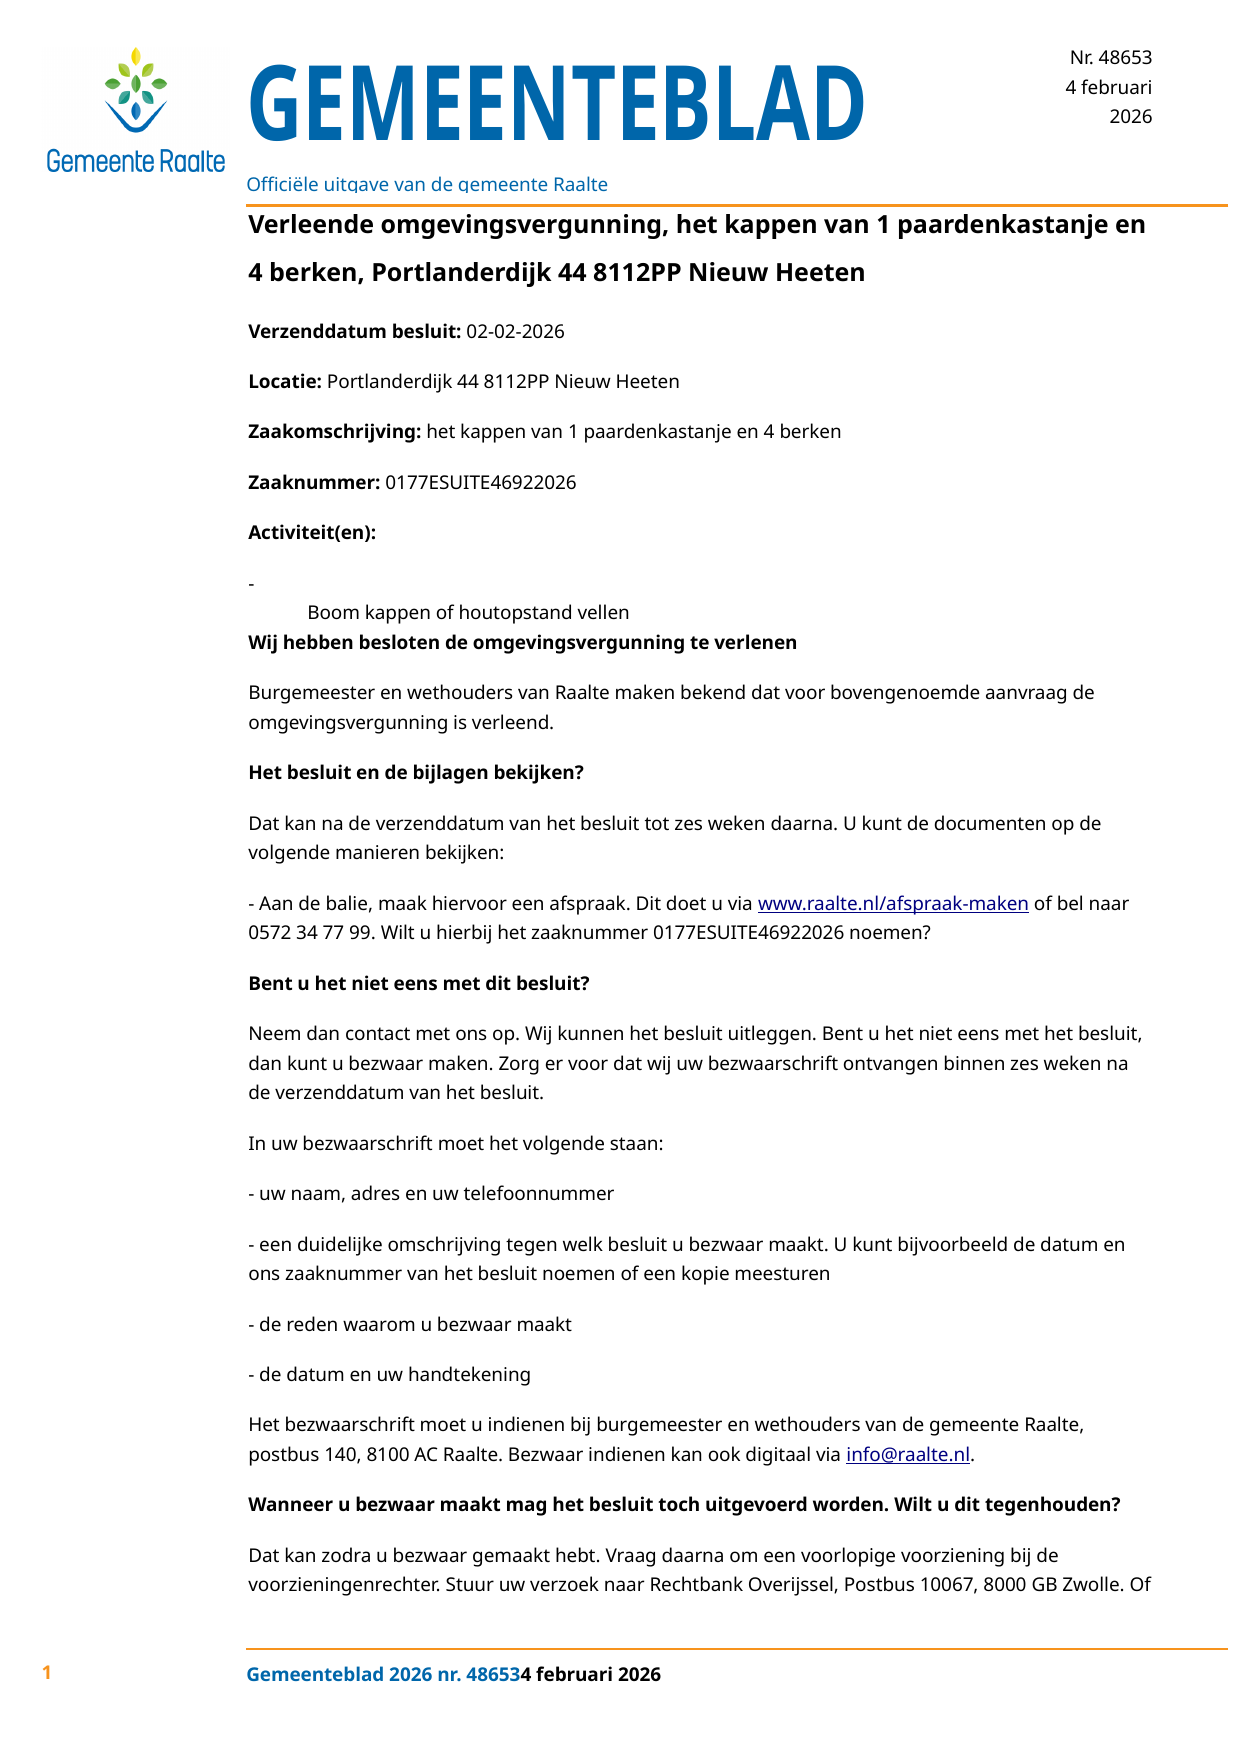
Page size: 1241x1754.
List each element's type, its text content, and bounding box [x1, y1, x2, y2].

text Burgemeester en wethouders van Raalte maken bekend dat voor bovengenoemde aanvraag de omgevingsvergunning is verleend. [248, 679, 1152, 735]
text Dat kan na de verzenddatum van het besluit tot zes weken daarna. U kunt de documenten op de volgende manieren bekijken: [248, 810, 1152, 865]
text - een duidelijke omschrijving tegen welk besluit u bezwaar maakt. U kunt bijvoorbeeld de datum en ons zaaknummer van het besluit noemen of een kopie meesturen [248, 1231, 1152, 1286]
picture [41, 47, 231, 172]
text Bent u het niet eens met dit besluit? [248, 970, 1152, 996]
text - de datum en uw handtekening [248, 1361, 1152, 1387]
text Locatie: Portlanderdijk 44 8112PP Nieuw Heeten [248, 368, 1152, 394]
list Boom kappen of houtopstand vellen [248, 599, 1152, 625]
text Het bezwaarschrift moet u indienen bij burgemeester en wethouders van de gemeente Raalte, postbus 140, 8100 AC Raalte. Bezwaar indienen kan ook digitaal via info@raalte.nl. [248, 1412, 1152, 1467]
text Wanneer u bezwaar maakt mag het besluit toch uitgevoerd worden. Wilt u dit tegenhouden? [248, 1492, 1152, 1517]
text Wij hebben besloten de omgevingsvergunning te verlenen [248, 629, 1152, 655]
text - Aan de balie, maak hiervoor een afspraak. Dit doet u via www.raalte.nl/afspraak-maken of bel naar 0572 34 77 99. Wilt u hierbij het zaaknummer 0177ESUITE46922026 noemen? [248, 890, 1152, 945]
text Zaaknummer: 0177ESUITE46922026 [248, 469, 1152, 495]
text - de reden waarom u bezwaar maakt [248, 1311, 1152, 1337]
text Zaakomschrijving: het kappen van 1 paardenkastanje en 4 berken [248, 419, 1152, 444]
text In uw bezwaarschrift moet het volgende staan: [248, 1130, 1152, 1156]
text Neem dan contact met ons op. Wij kunnen het besluit uitleggen. Bent u het niet eens met het besluit, dan kunt u bezwaar maken. Zorg er voor dat wij uw bezwaarschrift ontvangen binnen zes weken na de verzenddatum van het besluit. [248, 1020, 1152, 1105]
text Dat kan zodra u bezwaar gemaakt hebt. Vraag daarna om een voorlopige voorziening bij de voorzieningenrechter. Stuur uw verzoek naar Rechtbank Overijssel, Postbus 10067, 8000 GB Zwolle. Of [248, 1542, 1152, 1597]
text - uw naam, adres en uw telefoonnummer [248, 1180, 1152, 1206]
text Verleende omgevingsvergunning, het kappen van 1 paardenkastanje en 4 berken, Portlanderdijk 44 8112PP Nieuw Heeten [248, 207, 1152, 288]
text Verzenddatum besluit: 02-02-2026 [248, 318, 1152, 344]
text Het besluit en de bijlagen bekijken? [248, 759, 1152, 785]
text Activiteit(en): [248, 519, 1152, 545]
